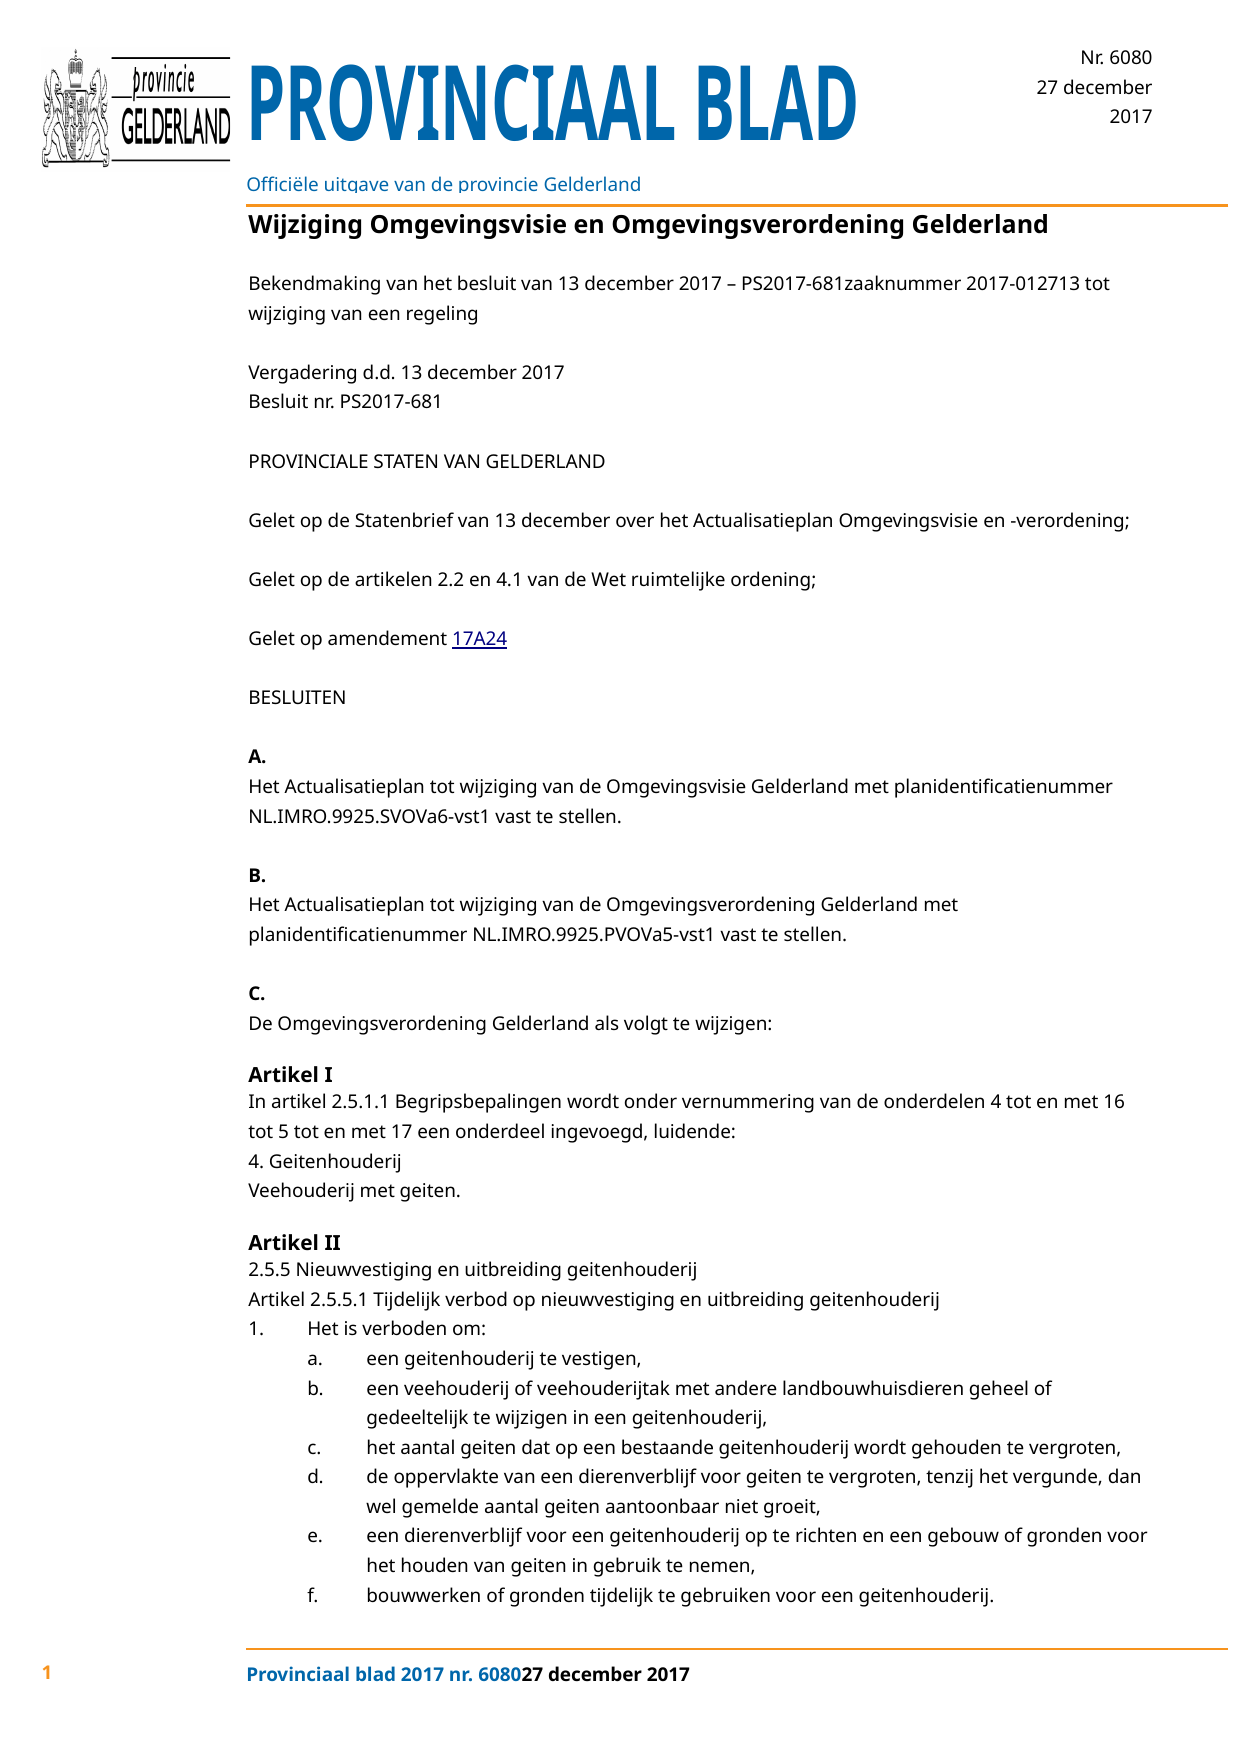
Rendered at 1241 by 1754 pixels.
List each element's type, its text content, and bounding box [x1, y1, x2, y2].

text Artikel I [248, 1060, 1152, 1089]
text 4. Geitenhouderij [248, 1148, 1152, 1174]
list een dierenverblijf voor een geitenhouderij op te richten en een gebouw of gronden voor het houden van geiten in gebruik te nemen, [307, 1523, 1152, 1578]
text C. [248, 980, 1152, 1006]
text Besluit nr. PS2017-681 [248, 389, 1152, 414]
text PROVINCIALE STATEN VAN GELDERLAND [248, 448, 1152, 473]
text Artikel II [248, 1228, 1152, 1256]
text Gelet op de Statenbrief van 13 december over het Actualisatieplan Omgevingsvisie en -verordening; [248, 507, 1152, 533]
text De Omgevingsverordening Gelderland als volgt te wijzigen: [248, 1010, 1152, 1036]
text Bekendmaking van het besluit van 13 december 2017 – PS2017-681zaaknummer 2017-012713 tot wijziging van een regeling [248, 270, 1152, 326]
text Vergadering d.d. 13 december 2017 [248, 359, 1152, 385]
text 2.5.5 Nieuwvestiging en uitbreiding geitenhouderij [248, 1256, 1152, 1282]
list bouwwerken of gronden tijdelijk te gebruiken voor een geitenhouderij. [307, 1582, 1152, 1607]
list de oppervlakte van een dierenverblijf voor geiten te vergroten, tenzij het vergunde, dan wel gemelde aantal geiten aantoonbaar niet groeit, [307, 1463, 1152, 1519]
list het aantal geiten dat op een bestaande geitenhouderij wordt gehouden te vergroten, [307, 1434, 1152, 1459]
text Gelet op de artikelen 2.2 en 4.1 van de Wet ruimtelijke ordening; [248, 566, 1152, 592]
text Artikel 2.5.5.1 Tijdelijk verbod op nieuwvestiging en uitbreiding geitenhouderij [248, 1286, 1152, 1312]
list Het is verboden om: [248, 1316, 1152, 1341]
text Het Actualisatieplan tot wijziging van de Omgevingsvisie Gelderland met planidentificatienummer NL.IMRO.9925.SVOVa6-vst1 vast te stellen. [248, 773, 1152, 828]
list een geitenhouderij te vestigen, [307, 1345, 1152, 1371]
text Veehouderij met geiten. [248, 1177, 1152, 1203]
picture [41, 47, 231, 172]
text Gelet op amendement 17A24 [248, 625, 1152, 651]
text A. [248, 744, 1152, 769]
text Het Actualisatieplan tot wijziging van de Omgevingsverordening Gelderland met planidentificatienummer NL.IMRO.9925.PVOVa5-vst1 vast te stellen. [248, 892, 1152, 947]
text In artikel 2.5.1.1 Begripsbepalingen wordt onder vernummering van de onderdelen 4 tot en met 16 tot 5 tot en met 17 een onderdeel ingevoegd, luidende: [248, 1089, 1152, 1144]
text BESLUITEN [248, 684, 1152, 710]
text Wijziging Omgevingsvisie en Omgevingsverordening Gelderland [248, 207, 1152, 241]
list een veehouderij of veehouderijtak met andere landbouwhuisdieren geheel of gedeeltelijk te wijzigen in een geitenhouderij, [307, 1375, 1152, 1430]
text B. [248, 862, 1152, 888]
